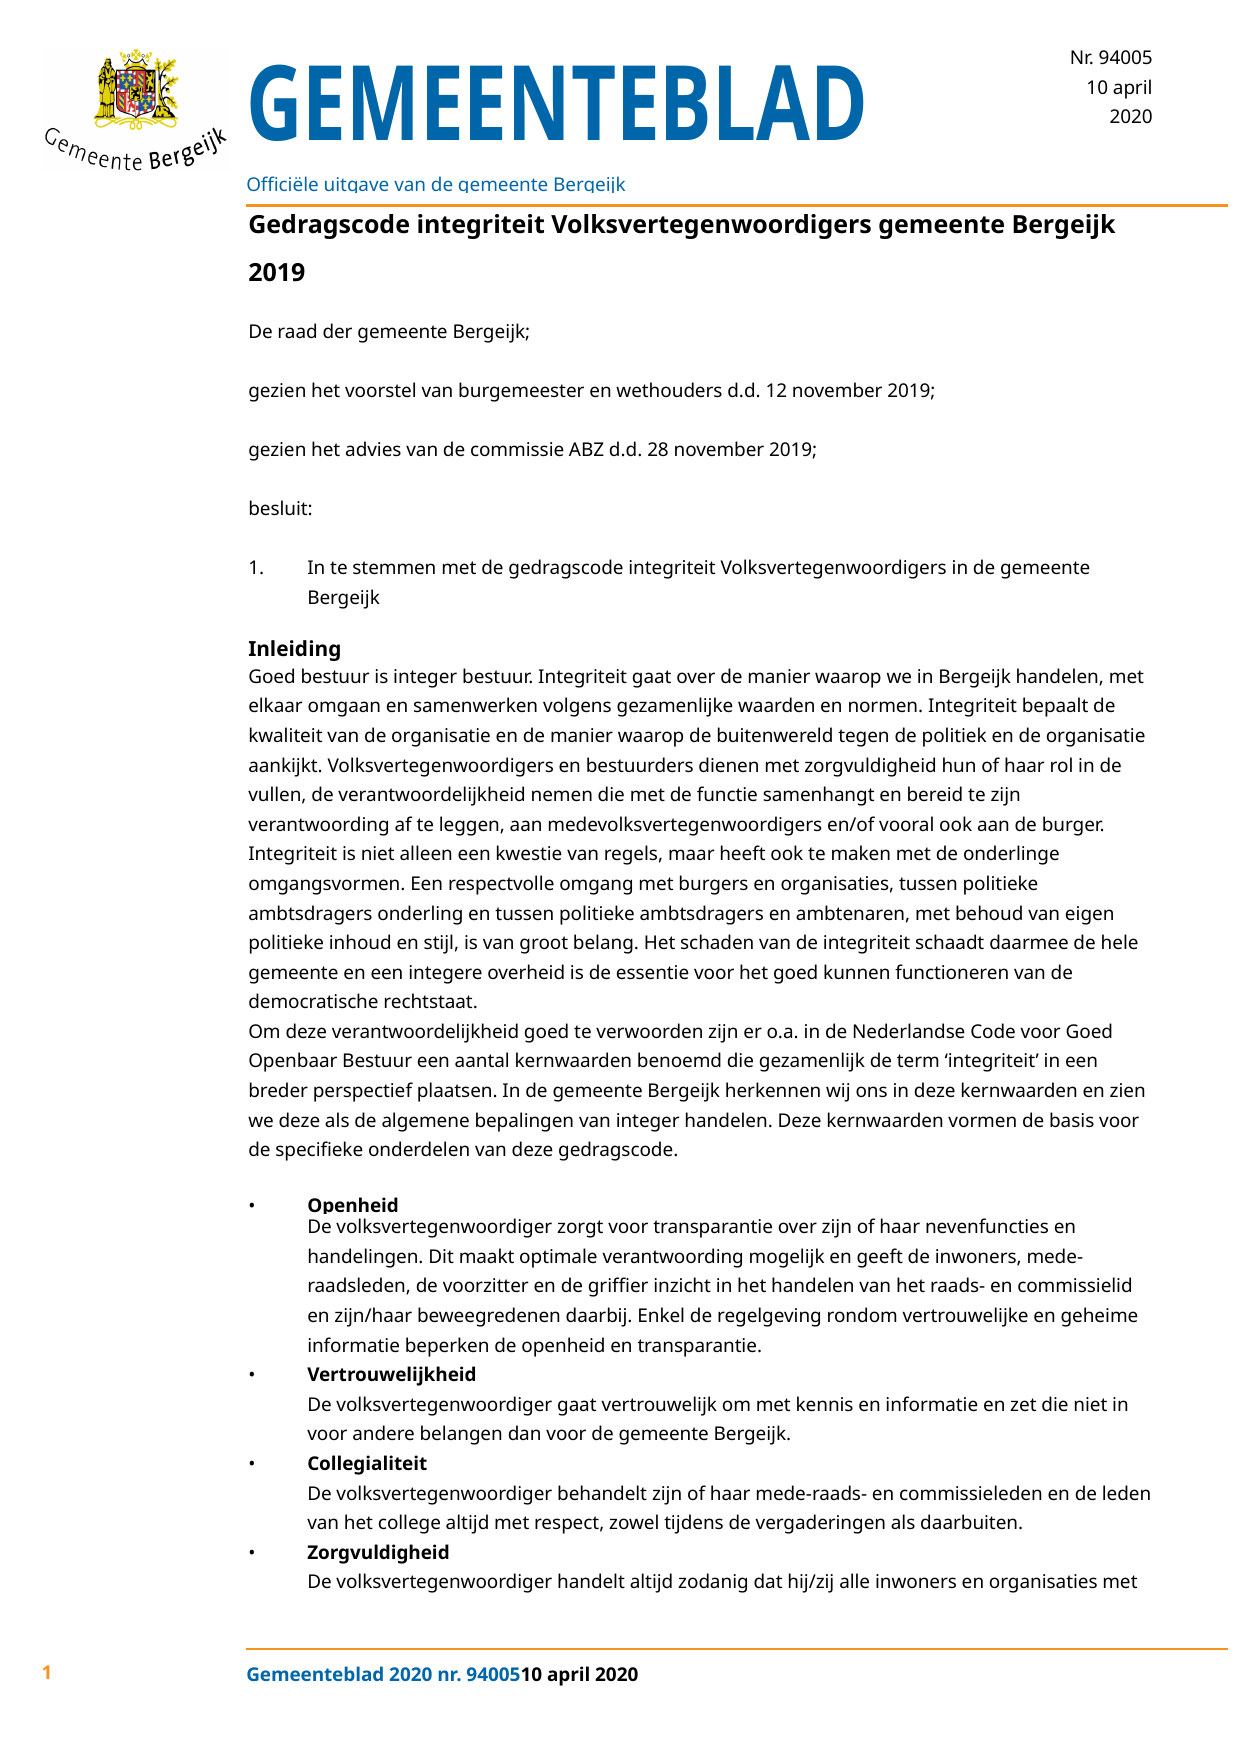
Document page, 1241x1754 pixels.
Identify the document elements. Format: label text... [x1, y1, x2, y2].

table_header [248, 1166, 1152, 1192]
picture [41, 47, 231, 172]
text Inleiding [248, 634, 1152, 663]
list In te stemmen met de gedragscode integriteit Volksvertegenwoordigers in de gemeente Bergeijk [248, 554, 1152, 610]
table_cell Openheid De volksvertegenwoordiger zorgt voor transparantie over zijn of haar nevenfuncties en handelingen. Dit maakt optimale verantwoording mogelijk en geeft de inwoners, mede-raadsleden, de voorzitter en de griffier inzicht in het handelen van het raads- en commissielid en zijn/haar beweegredenen daarbij. Enkel de regelgeving rondom vertrouwelijke en geheime informatie beperken de openheid en transparantie. Vertrouwelijkheid De volksvertegenwoordiger gaat vertrouwelijk om met kennis en informatie en zet die niet in voor andere belangen dan voor de gemeente Bergeijk. Collegialiteit De volksvertegenwoordiger behandelt zijn of haar mede-raads- en commissieleden en de leden van het college altijd met respect, zowel tijdens de vergaderingen als daarbuiten. Zorgvuldigheid De volksvertegenwoordiger handelt altijd zodanig dat hij/zij alle inwoners en organisaties met [248, 1192, 1152, 1594]
text Gedragscode integriteit Volksvertegenwoordigers gemeente Bergeijk 2019 [248, 207, 1152, 288]
text Om deze verantwoordelijkheid goed te verwoorden zijn er o.a. in de Nederlandse Code voor Goed Openbaar Bestuur een aantal kernwaarden benoemd die gezamenlijk de term ‘integriteit’ in een breder perspectief plaatsen. In de gemeente Bergeijk herkennen wij ons in deze kernwaarden en zien we deze als de algemene bepalingen van integer handelen. Deze kernwaarden vormen de basis voor de specifieke onderdelen van deze gedragscode. [248, 1018, 1152, 1162]
text gezien het voorstel van burgemeester en wethouders d.d. 12 november 2019; [248, 377, 1152, 403]
text Goed bestuur is integer bestuur. Integriteit gaat over de manier waarop we in Bergeijk handelen, met elkaar omgaan en samenwerken volgens gezamenlijke waarden en normen. Integriteit bepaalt de kwaliteit van de organisatie en de manier waarop de buitenwereld tegen de politiek en de organisatie aankijkt. Volksvertegenwoordigers en bestuurders dienen met zorgvuldigheid hun of haar rol in de vullen, de verantwoordelijkheid nemen die met de functie samenhangt en bereid te zijn verantwoording af te leggen, aan medevolksvertegenwoordigers en/of vooral ook aan de burger. Integriteit is niet alleen een kwestie van regels, maar heeft ook te maken met de onderlinge omgangsvormen. Een respectvolle omgang met burgers en organisaties, tussen politieke ambtsdragers onderling en tussen politieke ambtsdragers en ambtenaren, met behoud van eigen politieke inhoud en stijl, is van groot belang. Het schaden van de integriteit schaadt daarmee de hele gemeente en een integere overheid is de essentie voor het goed kunnen functioneren van de democratische rechtstaat. [248, 663, 1152, 1014]
text De raad der gemeente Bergeijk; [248, 318, 1152, 344]
text besluit: [248, 495, 1152, 521]
text gezien het advies van de commissie ABZ d.d. 28 november 2019; [248, 436, 1152, 462]
